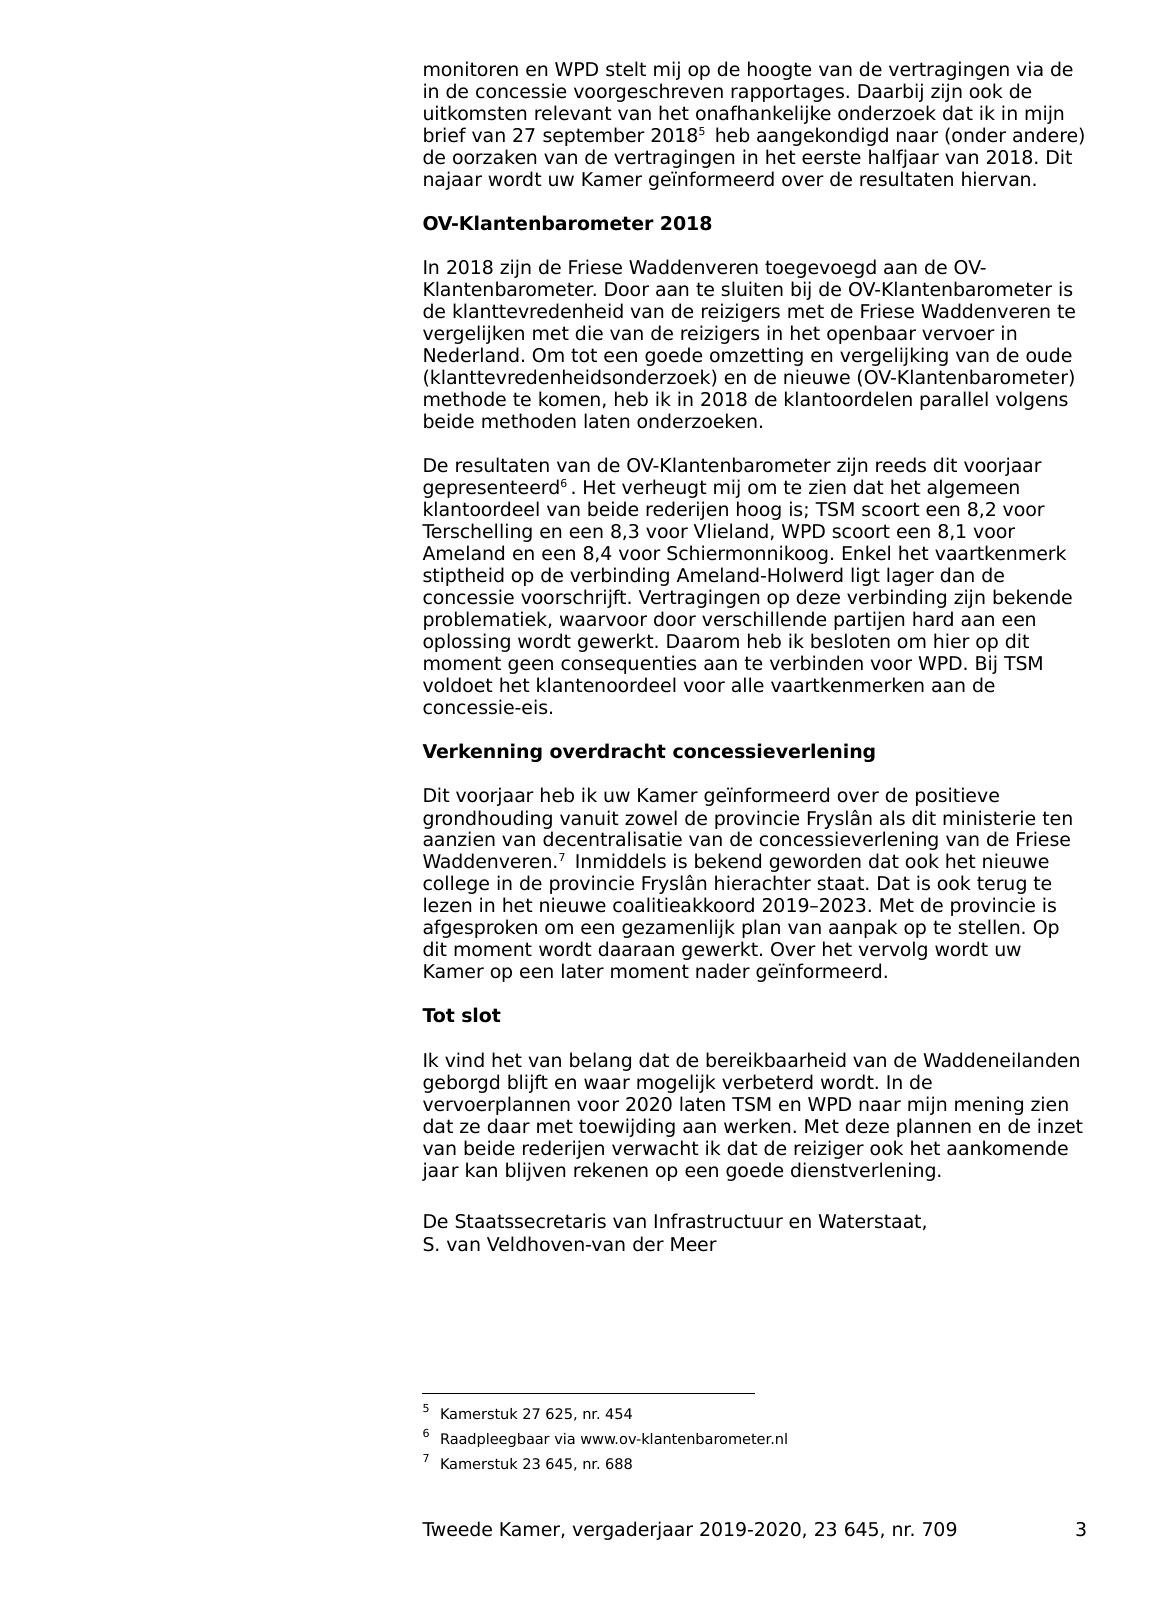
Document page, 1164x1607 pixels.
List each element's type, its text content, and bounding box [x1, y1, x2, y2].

text De resultaten van de OV-Klantenbarometer zijn reeds dit voorjaar gepresenteerd. Het verheugt mij om te zien dat het algemeen klantoordeel van beide rederijen hoog is; TSM scoort een 8,2 voor Terschelling en een 8,3 voor Vlieland, WPD scoort een 8,1 voor Ameland en een 8,4 voor Schiermonnikoog. Enkel het vaartkenmerk stiptheid op de verbinding Ameland-Holwerd ligt lager dan de concessie voorschrijft. Vertragingen op deze verbinding zijn bekende problematiek, waarvoor door verschillende partijen hard aan een oplossing wordt gewerkt. Daarom heb ik besloten om hier op dit moment geen consequenties aan te verbinden voor WPD. Bij TSM voldoet het klantenoordeel voor alle vaartkenmerken aan de concessie-eis. [422, 455, 1087, 719]
text De Staatssecretaris van Infrastructuur en Waterstaat, S. van Veldhoven-van der Meer [422, 1211, 1087, 1255]
text Kamerstuk 23 645, nr. 688 [422, 1452, 1087, 1474]
subtitle Verkenning overdracht concessieverlening [422, 741, 1087, 763]
text Ik vind het van belang dat de bereikbaarheid van de Waddeneilanden geborgd blijft en waar mogelijk verbeterd wordt. In de vervoerplannen voor 2020 laten TSM en WPD naar mijn mening zien dat ze daar met toewijding aan werken. Met deze plannen en de inzet van beide rederijen verwacht ik dat de reiziger ook het aankomende jaar kan blijven rekenen op een goede dienstverlening. [422, 1049, 1087, 1181]
text Dit voorjaar heb ik uw Kamer geïnformeerd over de positieve grondhouding vanuit zowel de provincie Fryslân als dit ministerie ten aanzien van decentralisatie van de concessieverlening van de Friese Waddenveren. Inmiddels is bekend geworden dat ook het nieuwe college in de provincie Fryslân hierachter staat. Dat is ook terug te lezen in het nieuwe coalitieakkoord 2019–2023. Met de provincie is afgesproken om een gezamenlijk plan van aanpak op te stellen. Op dit moment wordt daaraan gewerkt. Over het vervolg wordt uw Kamer op een later moment nader geïnformeerd. [422, 785, 1087, 983]
subtitle Tot slot [422, 1005, 1087, 1027]
subtitle OV-Klantenbarometer 2018 [422, 213, 1087, 235]
text In 2018 zijn de Friese Waddenveren toegevoegd aan de OV-Klantenbarometer. Door aan te sluiten bij de OV-Klantenbarometer is de klanttevredenheid van de reizigers met de Friese Waddenveren te vergelijken met die van de reizigers in het openbaar vervoer in Nederland. Om tot een goede omzetting en vergelijking van de oude (klanttevredenheidsonderzoek) en de nieuwe (OV-Klantenbarometer) methode te komen, heb ik in 2018 de klantoordelen parallel volgens beide methoden laten onderzoeken. [422, 257, 1087, 433]
text Raadpleegbaar via www.ov-klantenbarometer.nl [422, 1427, 1087, 1449]
text Kamerstuk 27 625, nr. 454 [422, 1402, 1087, 1424]
text monitoren en WPD stelt mij op de hoogte van de vertragingen via de in de concessie voorgeschreven rapportages. Daarbij zijn ook de uitkomsten relevant van het onafhankelijke onderzoek dat ik in mijn brief van 27 september 2018 heb aangekondigd naar (onder andere) de oorzaken van de vertragingen in het eerste halfjaar van 2018. Dit najaar wordt uw Kamer geïnformeerd over de resultaten hiervan. [422, 59, 1087, 191]
